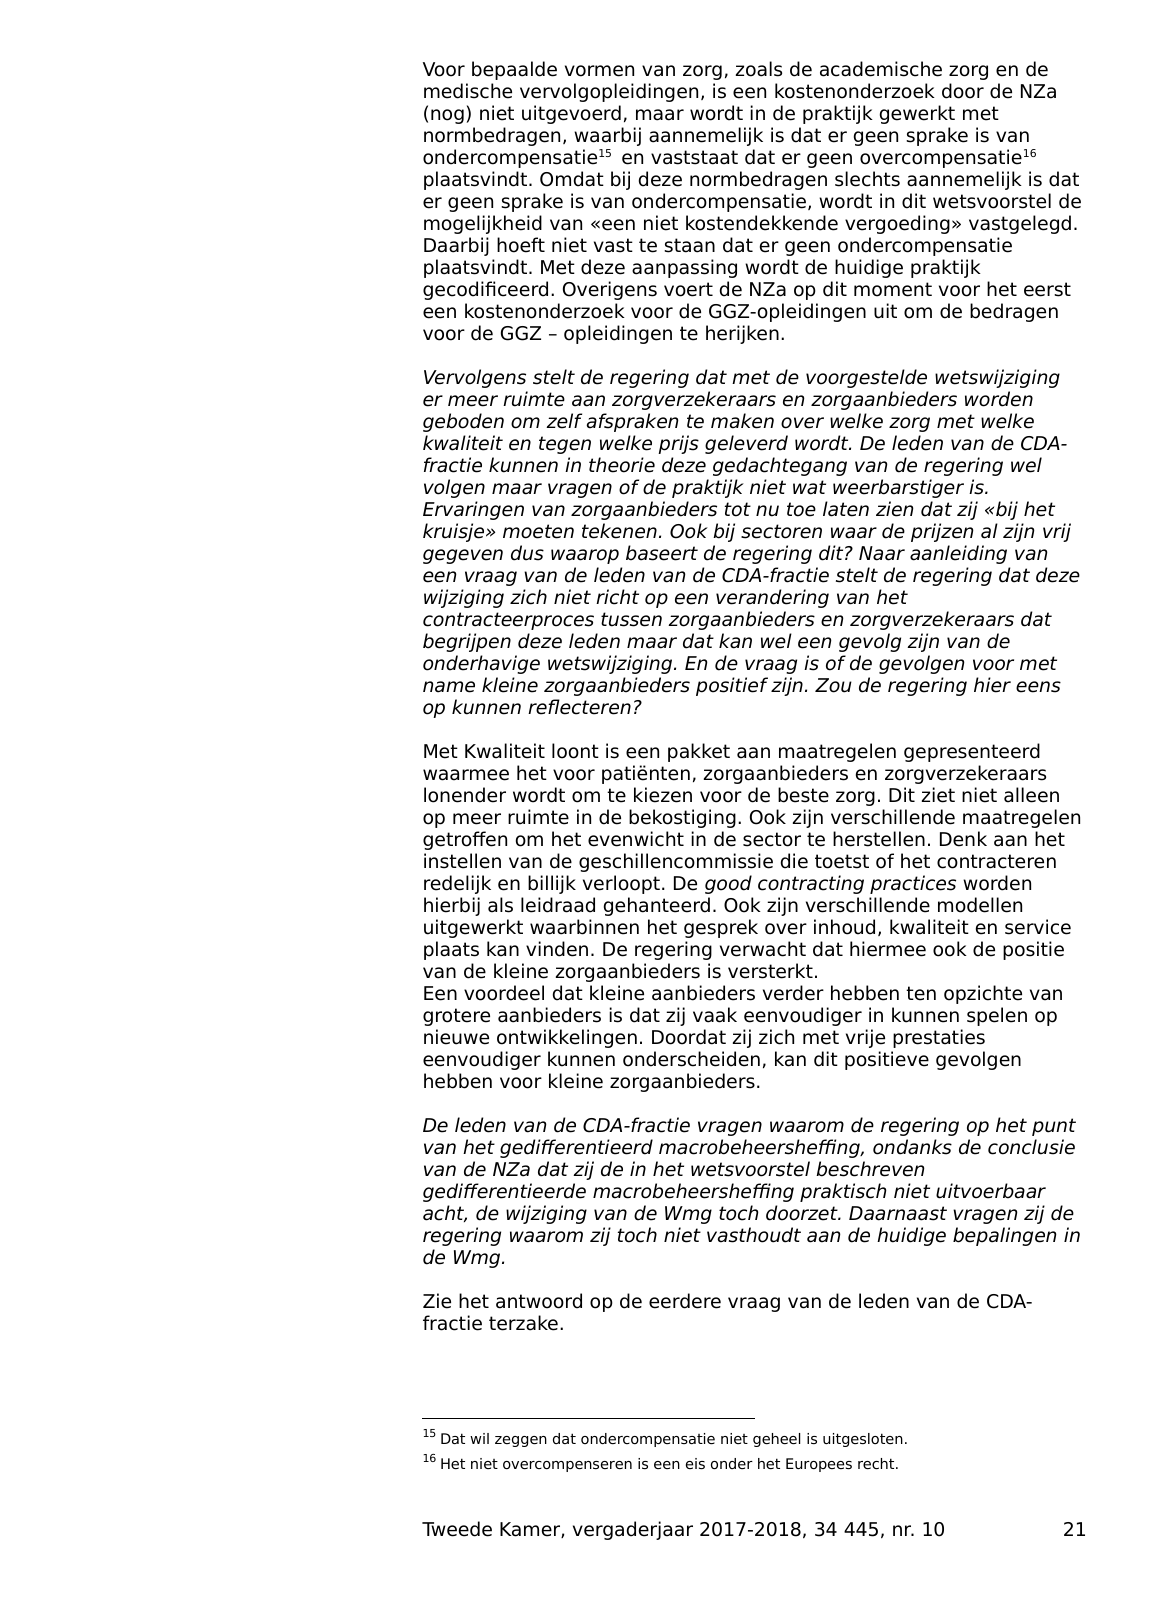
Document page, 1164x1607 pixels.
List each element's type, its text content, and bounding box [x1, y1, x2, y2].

text Dat wil zeggen dat ondercompensatie niet geheel is uitgesloten. [422, 1427, 1087, 1449]
text Vervolgens stelt de regering dat met de voorgestelde wetswijziging er meer ruimte aan zorgverzekeraars en zorgaanbieders worden geboden om zelf afspraken te maken over welke zorg met welke kwaliteit en tegen welke prijs geleverd wordt. De leden van de CDA-fractie kunnen in theorie deze gedachtegang van de regering wel volgen maar vragen of de praktijk niet wat weerbarstiger is. Ervaringen van zorgaanbieders tot nu toe laten zien dat zij «bij het kruisje» moeten tekenen. Ook bij sectoren waar de prijzen al zijn vrij gegeven dus waarop baseert de regering dit? Naar aanleiding van een vraag van de leden van de CDA-fractie stelt de regering dat deze wijziging zich niet richt op een verandering van het contracteerproces tussen zorgaanbieders en zorgverzekeraars dat begrijpen deze leden maar dat kan wel een gevolg zijn van de onderhavige wetswijziging. En de vraag is of de gevolgen voor met name kleine zorgaanbieders positief zijn. Zou de regering hier eens op kunnen reflecteren? [422, 367, 1087, 719]
text Een voordeel dat kleine aanbieders verder hebben ten opzichte van grotere aanbieders is dat zij vaak eenvoudiger in kunnen spelen op nieuwe ontwikkelingen. Doordat zij zich met vrije prestaties eenvoudiger kunnen onderscheiden, kan dit positieve gevolgen hebben voor kleine zorgaanbieders. [422, 983, 1087, 1092]
text Het niet overcompenseren is een eis onder het Europees recht. [422, 1452, 1087, 1474]
text Voor bepaalde vormen van zorg, zoals de academische zorg en de medische vervolgopleidingen, is een kostenonderzoek door de NZa (nog) niet uitgevoerd, maar wordt in de praktijk gewerkt met normbedragen, waarbij aannemelijk is dat er geen sprake is van ondercompensatie en vaststaat dat er geen overcompensatie plaatsvindt. Omdat bij deze normbedragen slechts aannemelijk is dat er geen sprake is van ondercompensatie, wordt in dit wetsvoorstel de mogelijkheid van «een niet kostendekkende vergoeding» vastgelegd. Daarbij hoeft niet vast te staan dat er geen ondercompensatie plaatsvindt. Met deze aanpassing wordt de huidige praktijk gecodificeerd. Overigens voert de NZa op dit moment voor het eerst een kostenonderzoek voor de GGZ-opleidingen uit om de bedragen voor de GGZ – opleidingen te herijken. [422, 59, 1087, 345]
text De leden van de CDA-fractie vragen waarom de regering op het punt van het gedifferentieerd macrobeheersheffing, ondanks de conclusie van de NZa dat zij de in het wetsvoorstel beschreven gedifferentieerde macrobeheersheffing praktisch niet uitvoerbaar acht, de wijziging van de Wmg toch doorzet. Daarnaast vragen zij de regering waarom zij toch niet vasthoudt aan de huidige bepalingen in de Wmg. [422, 1115, 1087, 1268]
text Zie het antwoord op de eerdere vraag van de leden van de CDA-fractie terzake. [422, 1291, 1087, 1335]
text Met Kwaliteit loont is een pakket aan maatregelen gepresenteerd waarmee het voor patiënten, zorgaanbieders en zorgverzekeraars lonender wordt om te kiezen voor de beste zorg. Dit ziet niet alleen op meer ruimte in de bekostiging. Ook zijn verschillende maatregelen getroffen om het evenwicht in de sector te herstellen. Denk aan het instellen van de geschillencommissie die toetst of het contracteren redelijk en billijk verloopt. De good contracting practices worden hierbij als leidraad gehanteerd. Ook zijn verschillende modellen uitgewerkt waarbinnen het gesprek over inhoud, kwaliteit en service plaats kan vinden. De regering verwacht dat hiermee ook de positie van de kleine zorgaanbieders is versterkt. [422, 741, 1087, 983]
